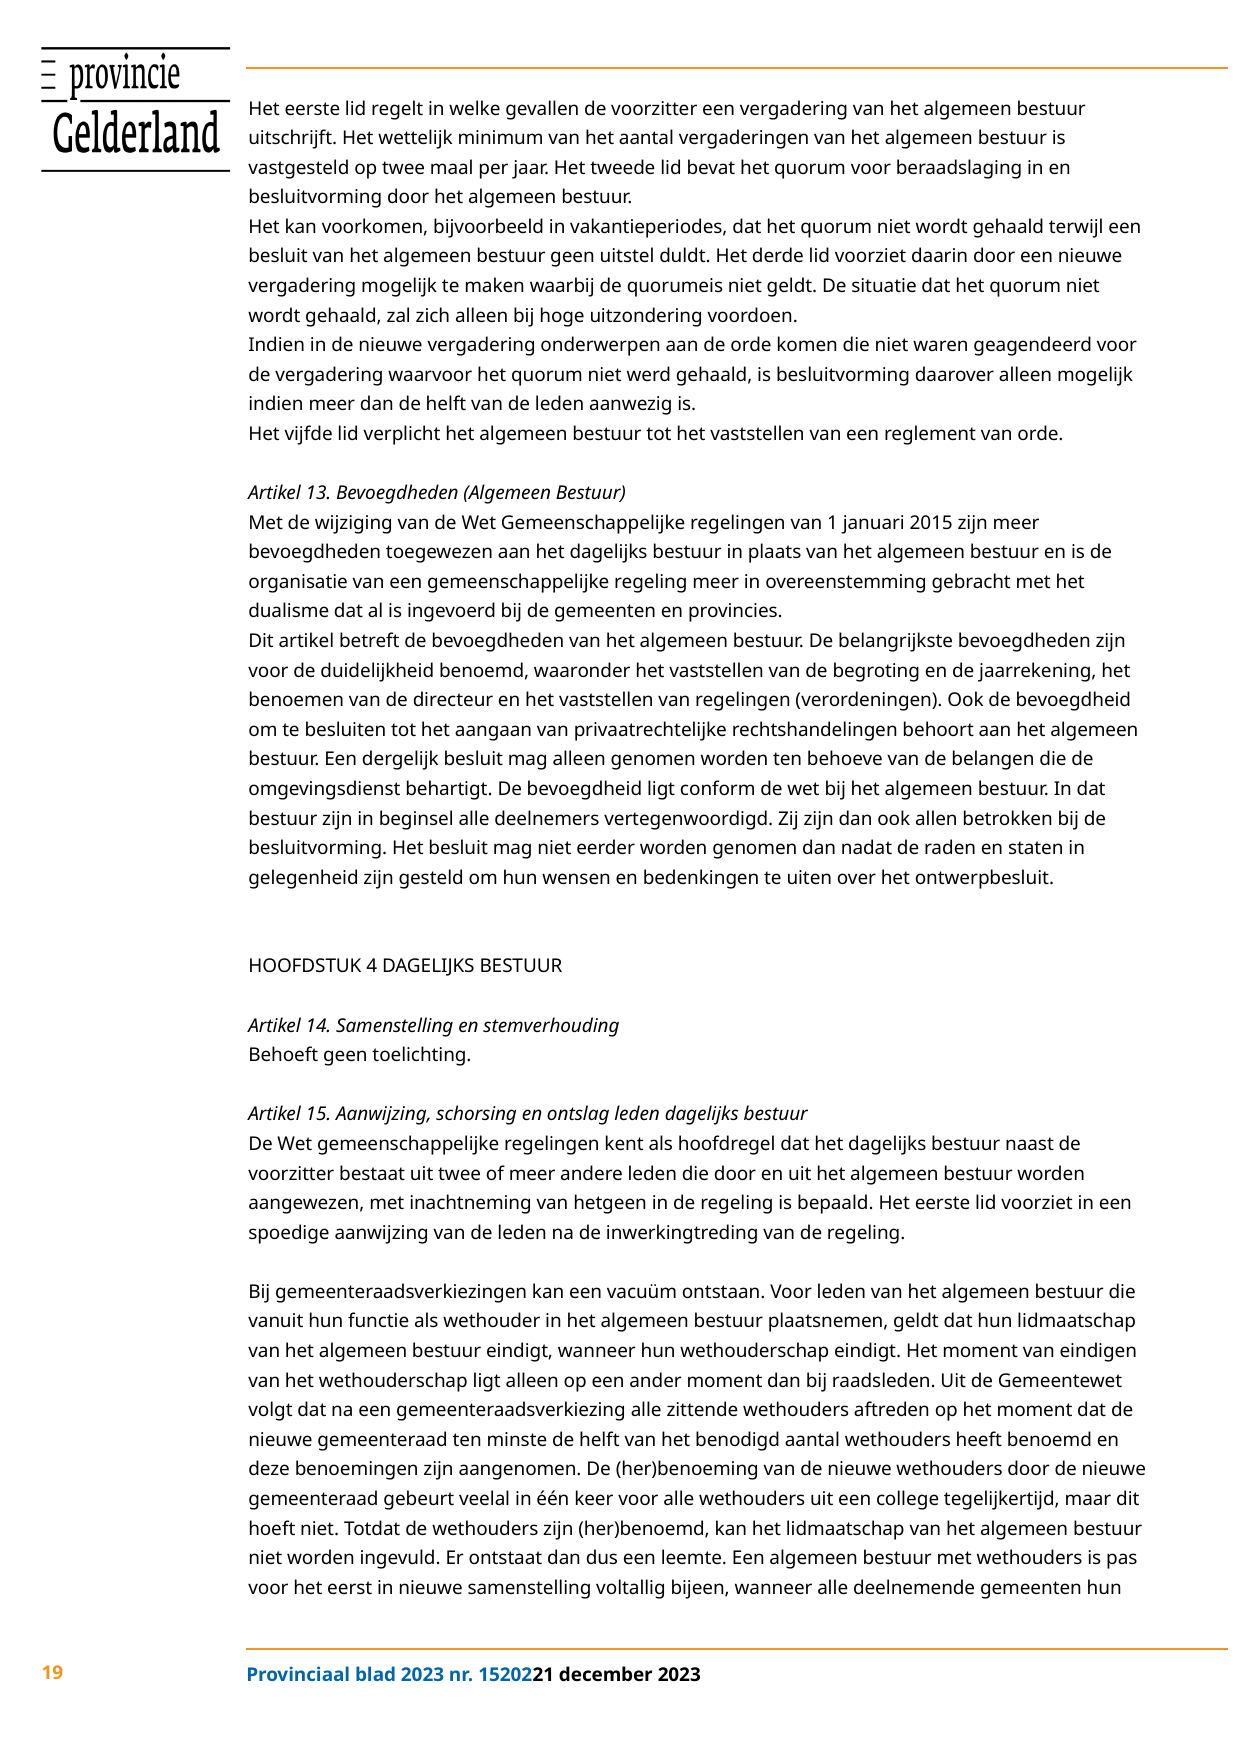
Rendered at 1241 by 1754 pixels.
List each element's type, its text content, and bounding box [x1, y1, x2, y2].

text Artikel 14. Samenstelling en stemverhouding [248, 1012, 1152, 1038]
text Artikel 13. Bevoegdheden (Algemeen Bestuur) [248, 479, 1152, 505]
text Artikel 15. Aanwijzing, schorsing en ontslag leden dagelijks bestuur [248, 1101, 1152, 1126]
text HOOFDSTUK 4 DAGELIJKS BESTUUR [248, 953, 1152, 978]
picture [41, 47, 231, 172]
text Het vijfde lid verplicht het algemeen bestuur tot het vaststellen van een reglement van orde. [248, 420, 1152, 446]
text Dit artikel betreft de bevoegdheden van het algemeen bestuur. De belangrijkste bevoegdheden zijn voor de duidelijkheid benoemd, waaronder het vaststellen van de begroting en de jaarrekening, het benoemen van de directeur en het vaststellen van regelingen (verordeningen). Ook de bevoegdheid om te besluiten tot het aangaan van privaatrechtelijke rechtshandelingen behoort aan het algemeen bestuur. Een dergelijk besluit mag alleen genomen worden ten behoeve van de belangen die de omgevingsdienst behartigt. De bevoegdheid ligt conform de wet bij het algemeen bestuur. In dat bestuur zijn in beginsel alle deelnemers vertegenwoordigd. Zij zijn dan ook allen betrokken bij de besluitvorming. Het besluit mag niet eerder worden genomen dan nadat de raden en staten in gelegenheid zijn gesteld om hun wensen en bedenkingen te uiten over het ontwerpbesluit. [248, 627, 1152, 890]
text Het kan voorkomen, bijvoorbeeld in vakantieperiodes, dat het quorum niet wordt gehaald terwijl een besluit van het algemeen bestuur geen uitstel duldt. Het derde lid voorziet daarin door een nieuwe vergadering mogelijk te maken waarbij de quorumeis niet geldt. De situatie dat het quorum niet wordt gehaald, zal zich alleen bij hoge uitzondering voordoen. [248, 213, 1152, 328]
text Bij gemeenteraadsverkiezingen kan een vacuüm ontstaan. Voor leden van het algemeen bestuur die vanuit hun functie als wethouder in het algemeen bestuur plaatsnemen, geldt dat hun lidmaatschap van het algemeen bestuur eindigt, wanneer hun wethouderschap eindigt. Het moment van eindigen van het wethouderschap ligt alleen op een ander moment dan bij raadsleden. Uit de Gemeentewet volgt dat na een gemeenteraadsverkiezing alle zittende wethouders aftreden op het moment dat de nieuwe gemeenteraad ten minste de helft van het benodigd aantal wethouders heeft benoemd en deze benoemingen zijn aangenomen. De (her)benoeming van de nieuwe wethouders door de nieuwe gemeenteraad gebeurt veelal in één keer voor alle wethouders uit een college tegelijkertijd, maar dit hoeft niet. Totdat de wethouders zijn (her)benoemd, kan het lidmaatschap van het algemeen bestuur niet worden ingevuld. Er ontstaat dan dus een leemte. Een algemeen bestuur met wethouders is pas voor het eerst in nieuwe samenstelling voltallig bijeen, wanneer alle deelnemende gemeenten hun [248, 1278, 1152, 1600]
text De Wet gemeenschappelijke regelingen kent als hoofdregel dat het dagelijks bestuur naast de voorzitter bestaat uit twee of meer andere leden die door en uit het algemeen bestuur worden aangewezen, met inachtneming van hetgeen in de regeling is bepaald. Het eerste lid voorziet in een spoedige aanwijzing van de leden na de inwerkingtreding van de regeling. [248, 1130, 1152, 1245]
text Het eerste lid regelt in welke gevallen de voorzitter een vergadering van het algemeen bestuur uitschrijft. Het wettelijk minimum van het aantal vergaderingen van het algemeen bestuur is vastgesteld op twee maal per jaar. Het tweede lid bevat het quorum voor beraadslaging in en besluitvorming door het algemeen bestuur. [248, 95, 1152, 209]
text Met de wijziging van de Wet Gemeenschappelijke regelingen van 1 januari 2015 zijn meer bevoegdheden toegewezen aan het dagelijks bestuur in plaats van het algemeen bestuur en is de organisatie van een gemeenschappelijke regeling meer in overeenstemming gebracht met het dualisme dat al is ingevoerd bij de gemeenten en provincies. [248, 509, 1152, 623]
text Behoeft geen toelichting. [248, 1041, 1152, 1067]
text Indien in de nieuwe vergadering onderwerpen aan de orde komen die niet waren geagendeerd voor de vergadering waarvoor het quorum niet werd gehaald, is besluitvorming daarover alleen mogelijk indien meer dan de helft van de leden aanwezig is. [248, 331, 1152, 416]
